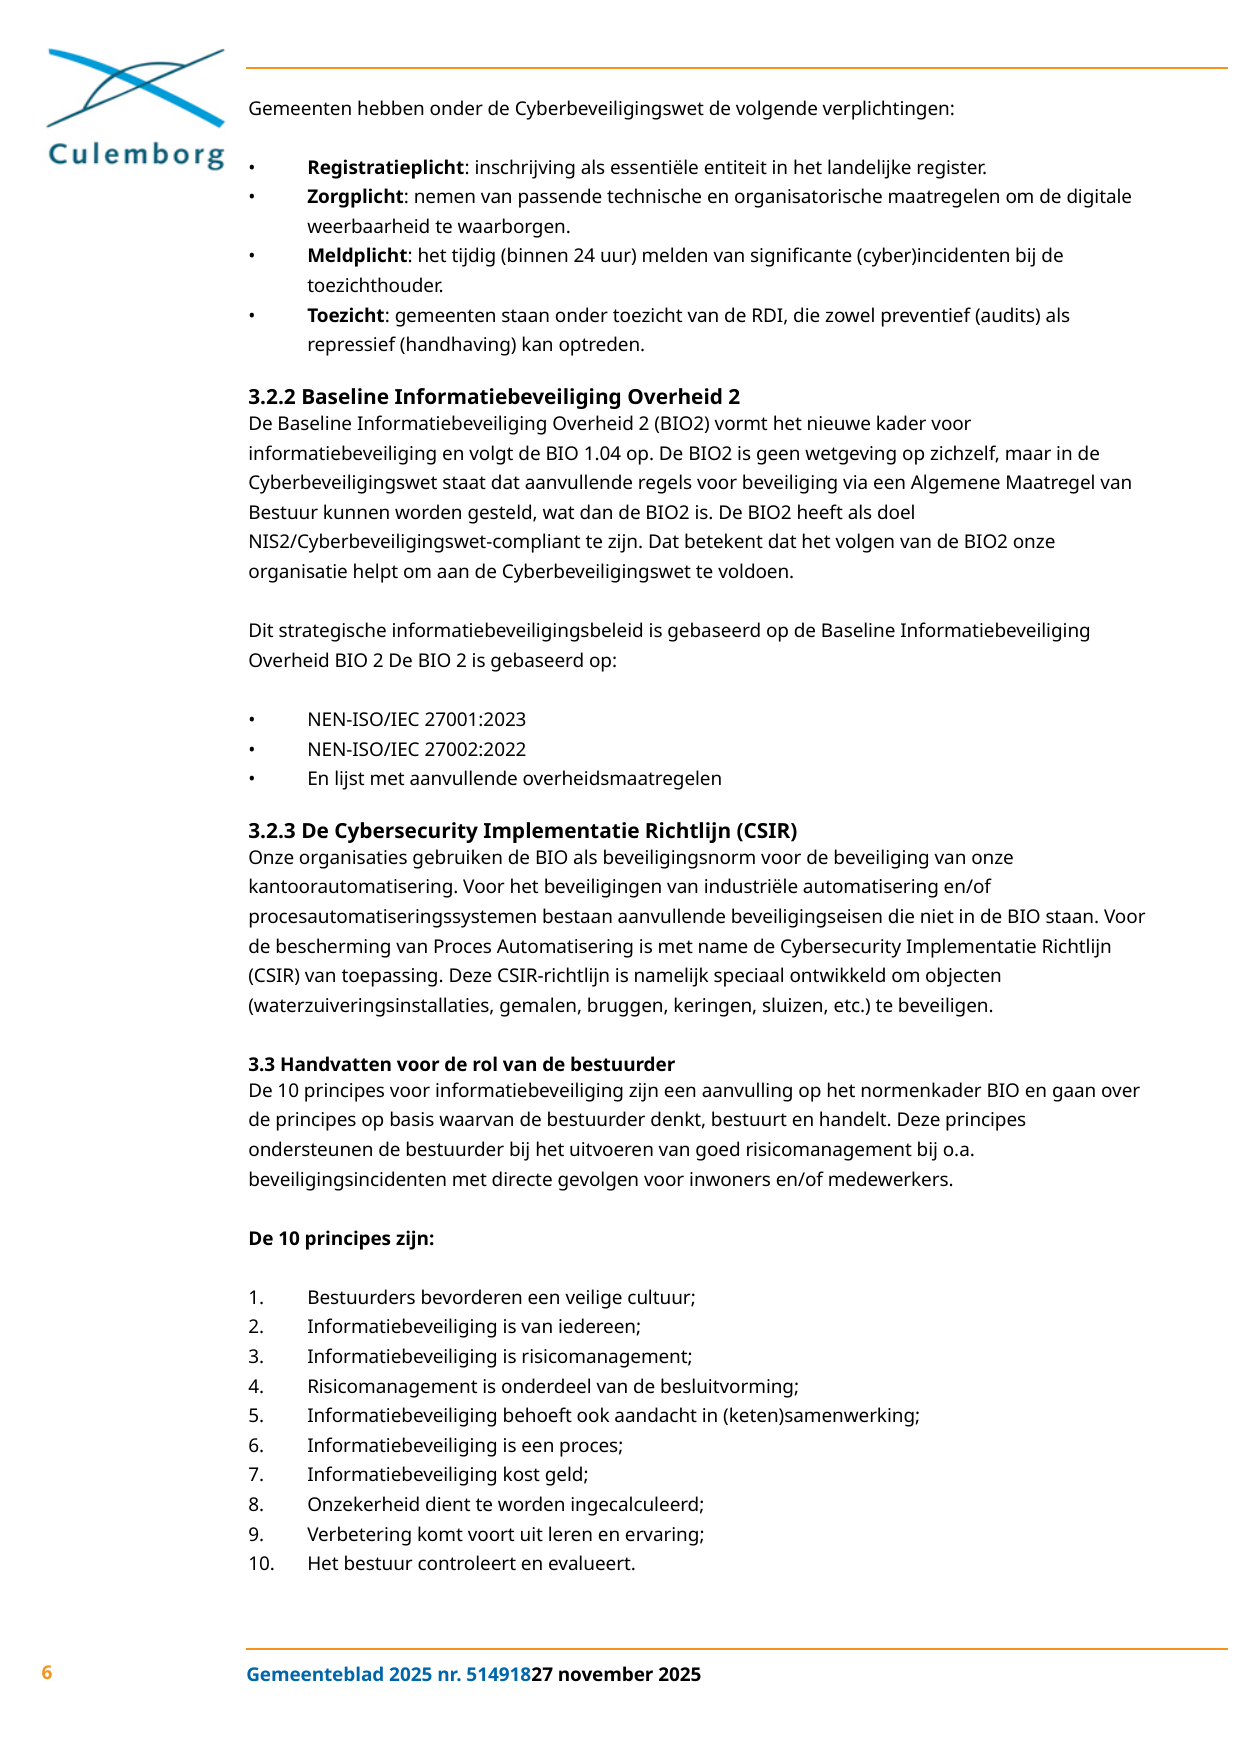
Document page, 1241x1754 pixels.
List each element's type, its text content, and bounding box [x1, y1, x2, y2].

text De Baseline Informatiebeveiliging Overheid 2 (BIO2) vormt het nieuwe kader voor informatiebeveiliging en volgt de BIO 1.04 op. De BIO2 is geen wetgeving op zichzelf, maar in de Cyberbeveiligingswet staat dat aanvullende regels voor beveiliging via een Algemene Maatregel van Bestuur kunnen worden gesteld, wat dan de BIO2 is. De BIO2 heeft als doel NIS2/Cyberbeveiligingswet-compliant te zijn. Dat betekent dat het volgen van de BIO2 onze organisatie helpt om aan de Cyberbeveiligingswet te voldoen. [248, 410, 1152, 584]
list Onzekerheid dient te worden ingecalculeerd; [248, 1491, 1152, 1517]
list Verbetering komt voort uit leren en ervaring; [248, 1521, 1152, 1546]
list Informatiebeveiliging is van iedereen; [248, 1314, 1152, 1339]
text Onze organisaties gebruiken de BIO als beveiligingsnorm voor de beveiliging van onze kantoorautomatisering. Voor het beveiligingen van industriële automatisering en/of procesautomatiseringssystemen bestaan aanvullende beveiligingseisen die niet in de BIO staan. Voor de bescherming van Proces Automatisering is met name de Cybersecurity Implementatie Richtlijn (CSIR) van toepassing. Deze CSIR-richtlijn is namelijk speciaal ontwikkeld om objecten (waterzuiveringsinstallaties, gemalen, bruggen, keringen, sluizen, etc.) te beveiligen. [248, 844, 1152, 1018]
list Informatiebeveiliging kost geld; [248, 1462, 1152, 1487]
list NEN-ISO/IEC 27002:2022 [248, 736, 1152, 761]
list Zorgplicht: nemen van passende technische en organisatorische maatregelen om de digitale weerbaarheid te waarborgen. [248, 183, 1152, 239]
text Gemeenten hebben onder de Cyberbeveiligingswet de volgende verplichtingen: [248, 95, 1152, 121]
text Dit strategische informatiebeveiligingsbeleid is gebaseerd op de Baseline Informatiebeveiliging Overheid BIO 2 De BIO 2 is gebaseerd op: [248, 617, 1152, 673]
list Het bestuur controleert en evalueert. [248, 1550, 1152, 1576]
text De 10 principes zijn: [248, 1225, 1152, 1251]
text 3.2.3 De Cybersecurity Implementatie Richtlijn (CSIR) [248, 816, 1152, 844]
text 3.2.2 Baseline Informatiebeveiliging Overheid 2 [248, 382, 1152, 410]
list Toezicht: gemeenten staan onder toezicht van de RDI, die zowel preventief (audits) als repressief (handhaving) kan optreden. [248, 302, 1152, 357]
list NEN-ISO/IEC 27001:2023 [248, 706, 1152, 732]
list Risicomanagement is onderdeel van de besluitvorming; [248, 1373, 1152, 1398]
list Informatiebeveiliging behoeft ook aandacht in (keten)samenwerking; [248, 1402, 1152, 1428]
text 3.3 Handvatten voor de rol van de bestuurder [248, 1051, 1152, 1077]
list Registratieplicht: inschrijving als essentiële entiteit in het landelijke register. [248, 154, 1152, 180]
text De 10 principes voor informatiebeveiliging zijn een aanvulling op het normenkader BIO en gaan over de principes op basis waarvan de bestuurder denkt, bestuurt en handelt. Deze principes ondersteunen de bestuurder bij het uitvoeren van goed risicomanagement bij o.a. beveiligingsincidenten met directe gevolgen voor inwoners en/of medewerkers. [248, 1077, 1152, 1191]
list Informatiebeveiliging is risicomanagement; [248, 1343, 1152, 1369]
list En lijst met aanvullende overheidsmaatregelen [248, 765, 1152, 791]
list Informatiebeveiliging is een proces; [248, 1432, 1152, 1458]
list Bestuurders bevorderen een veilige cultuur; [248, 1284, 1152, 1310]
list Meldplicht: het tijdig (binnen 24 uur) melden van significante (cyber)incidenten bij de toezichthouder. [248, 243, 1152, 298]
picture [41, 47, 231, 172]
